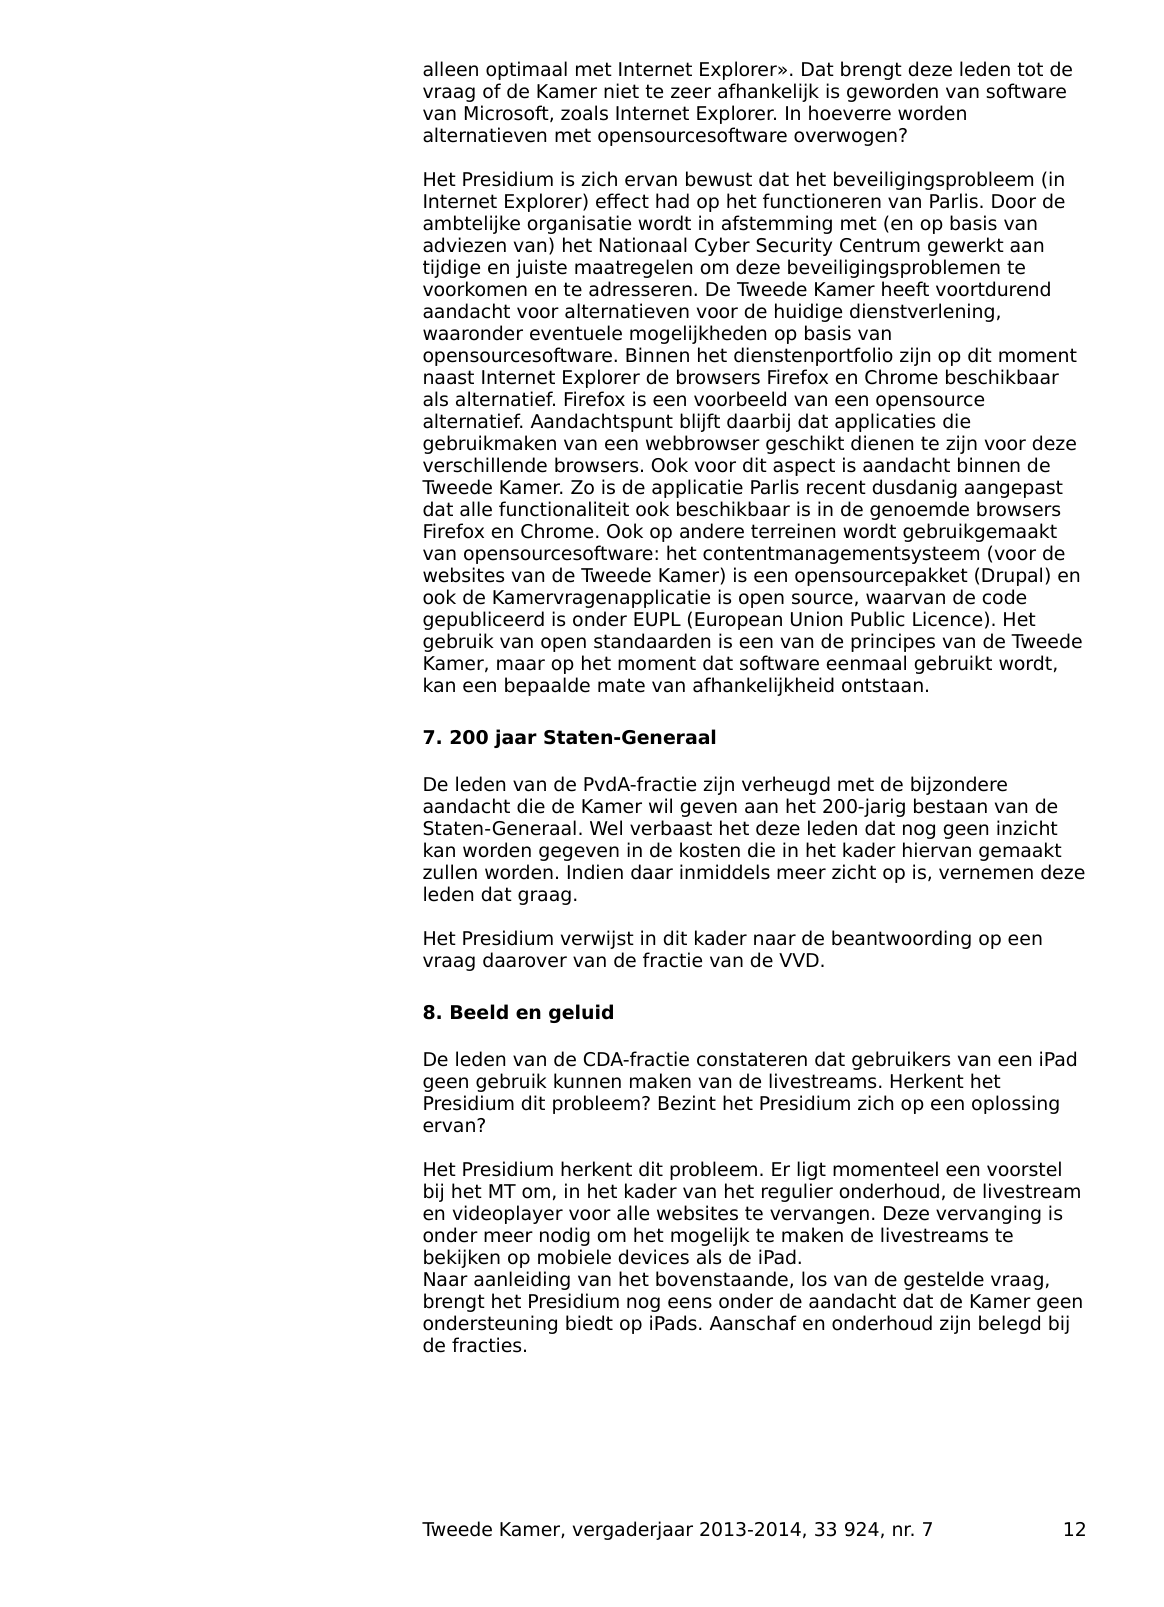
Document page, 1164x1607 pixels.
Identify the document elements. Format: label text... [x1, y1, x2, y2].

subtitle 8. Beeld en geluid [422, 1002, 1087, 1024]
text Naar aanleiding van het bovenstaande, los van de gestelde vraag, brengt het Presidium nog eens onder de aandacht dat de Kamer geen ondersteuning biedt op iPads. Aanschaf en onderhoud zijn belegd bij de fracties. [422, 1269, 1087, 1357]
text De leden van de CDA-fractie constateren dat gebruikers van een iPad geen gebruik kunnen maken van de livestreams. Herkent het Presidium dit probleem? Bezint het Presidium zich op een oplossing ervan? [422, 1049, 1087, 1137]
text De leden van de PvdA-fractie zijn verheugd met de bijzondere aandacht die de Kamer wil geven aan het 200-jarig bestaan van de Staten-Generaal. Wel verbaast het deze leden dat nog geen inzicht kan worden gegeven in de kosten die in het kader hiervan gemaakt zullen worden. Indien daar inmiddels meer zicht op is, vernemen deze leden dat graag. [422, 774, 1087, 906]
subtitle 7. 200 jaar Staten-Generaal [422, 727, 1087, 749]
text Het Presidium verwijst in dit kader naar de beantwoording op een vraag daarover van de fractie van de VVD. [422, 928, 1087, 972]
text Het Presidium herkent dit probleem. Er ligt momenteel een voorstel bij het MT om, in het kader van het regulier onderhoud, de livestream en videoplayer voor alle websites te vervangen. Deze vervanging is onder meer nodig om het mogelijk te maken de livestreams te bekijken op mobiele devices als de iPad. [422, 1159, 1087, 1269]
text Het Presidium is zich ervan bewust dat het beveiligingsprobleem (in Internet Explorer) effect had op het functioneren van Parlis. Door de ambtelijke organisatie wordt in afstemming met (en op basis van adviezen van) het Nationaal Cyber Security Centrum gewerkt aan tijdige en juiste maatregelen om deze beveiligingsproblemen te voorkomen en te adresseren. De Tweede Kamer heeft voortdurend aandacht voor alternatieven voor de huidige dienstverlening, waaronder eventuele mogelijkheden op basis van opensourcesoftware. Binnen het dienstenportfolio zijn op dit moment naast Internet Explorer de browsers Firefox en Chrome beschikbaar als alternatief. Firefox is een voorbeeld van een opensource alternatief. Aandachtspunt blijft daarbij dat applicaties die gebruikmaken van een webbrowser geschikt dienen te zijn voor deze verschillende browsers. Ook voor dit aspect is aandacht binnen de Tweede Kamer. Zo is de applicatie Parlis recent dusdanig aangepast dat alle functionaliteit ook beschikbaar is in de genoemde browsers Firefox en Chrome. Ook op andere terreinen wordt gebruikgemaakt van opensourcesoftware: het contentmanagementsysteem (voor de websites van de Tweede Kamer) is een opensourcepakket (Drupal) en ook de Kamervragenapplicatie is open source, waarvan de code gepubliceerd is onder EUPL (European Union Public Licence). Het gebruik van open standaarden is een van de principes van de Tweede Kamer, maar op het moment dat software eenmaal gebruikt wordt, kan een bepaalde mate van afhankelijkheid ontstaan. [422, 169, 1087, 697]
text alleen optimaal met Internet Explorer». Dat brengt deze leden tot de vraag of de Kamer niet te zeer afhankelijk is geworden van software van Microsoft, zoals Internet Explorer. In hoeverre worden alternatieven met opensourcesoftware overwogen? [422, 59, 1087, 147]
